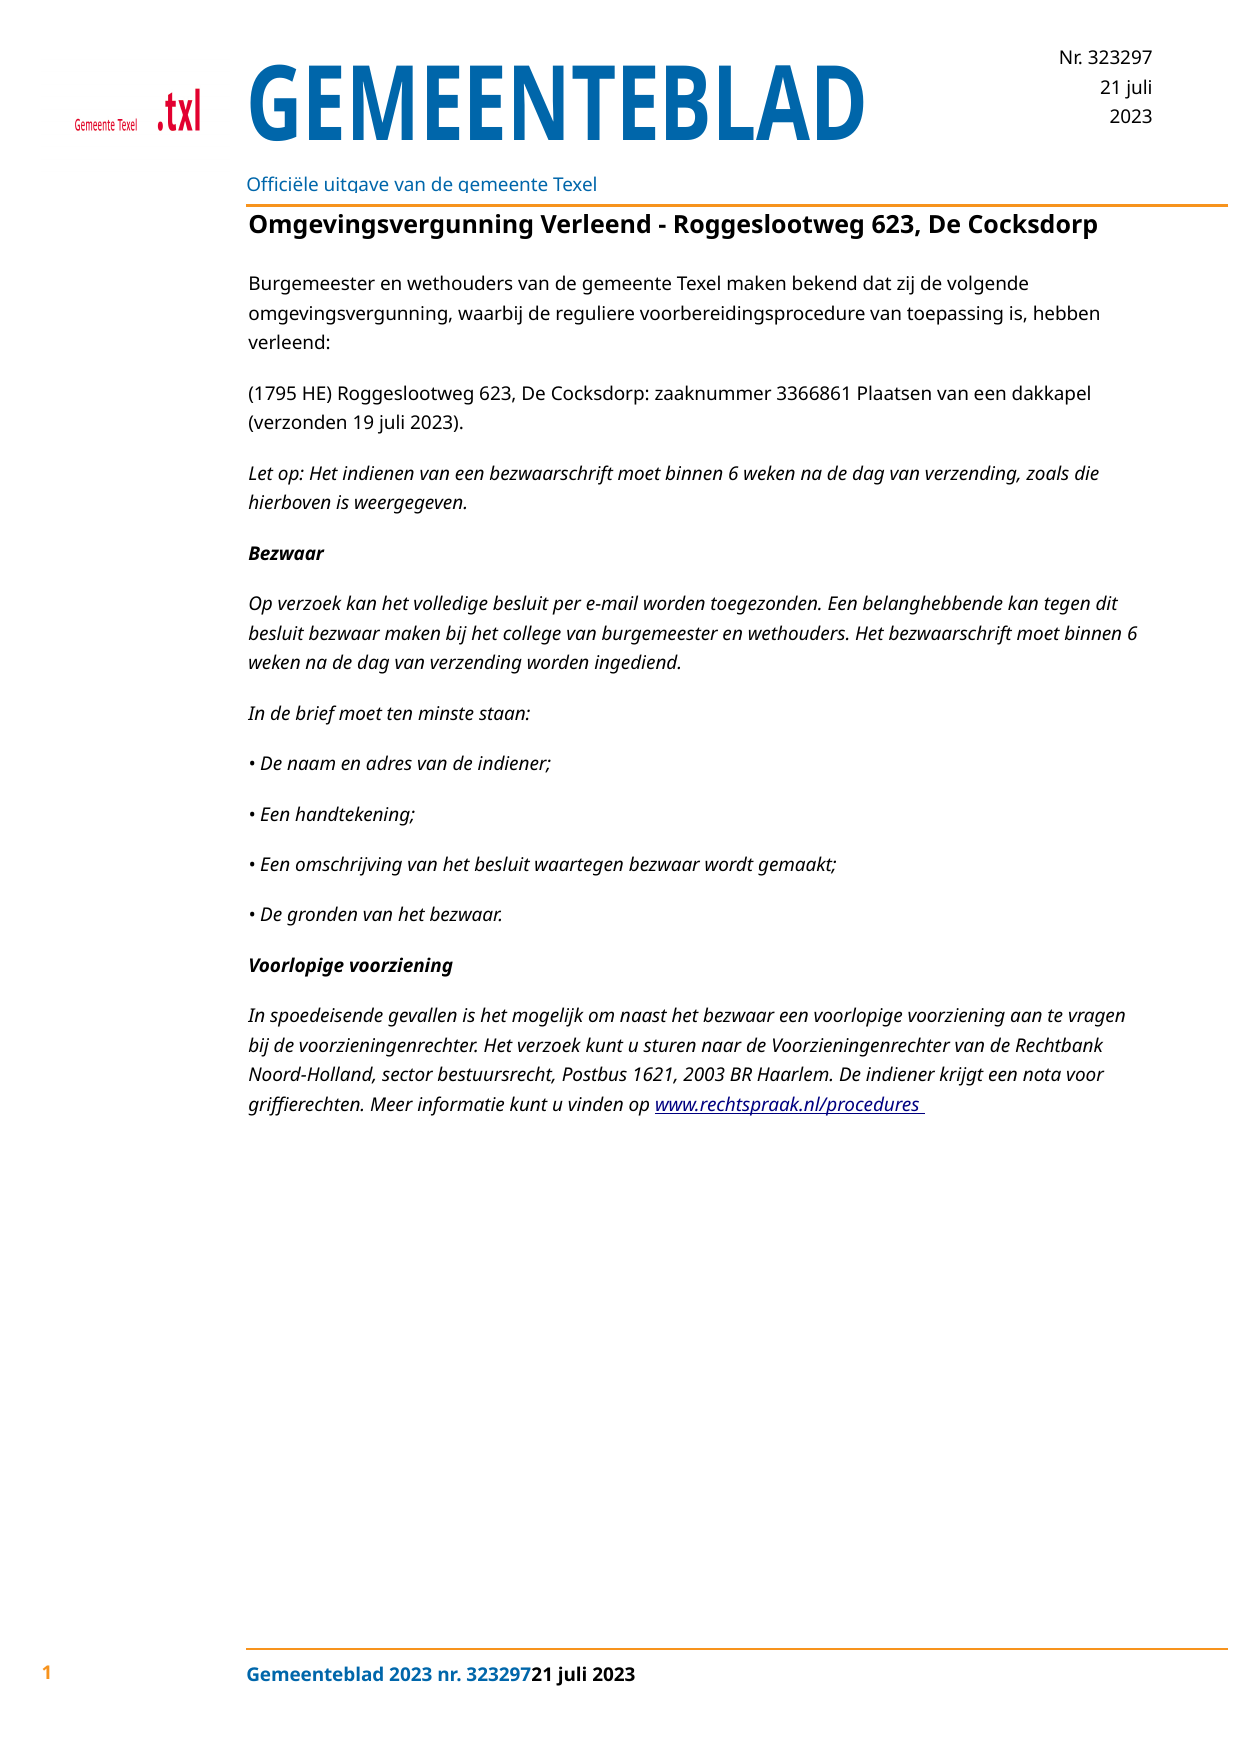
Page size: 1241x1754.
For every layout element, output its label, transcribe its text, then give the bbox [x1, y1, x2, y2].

text Bezwaar [248, 540, 1152, 566]
text Omgevingsvergunning Verleend - Roggeslootweg 623, De Cocksdorp [248, 207, 1152, 241]
text Voorlopige voorziening [248, 952, 1152, 978]
text In de brief moet ten minste staan: [248, 700, 1152, 726]
text Let op: Het indienen van een bezwaarschrift moet binnen 6 weken na de dag van verzending, zoals die hierboven is weergegeven. [248, 460, 1152, 515]
picture [41, 47, 231, 172]
text • Een handtekening; [248, 801, 1152, 826]
text Burgemeester en wethouders van de gemeente Texel maken bekend dat zij de volgende omgevingsvergunning, waarbij de reguliere voorbereidingsprocedure van toepassing is, hebben verleend: [248, 270, 1152, 355]
text Op verzoek kan het volledige besluit per e-mail worden toegezonden. Een belanghebbende kan tegen dit besluit bezwaar maken bij het college van burgemeester en wethouders. Het bezwaarschrift moet binnen 6 weken na de dag van verzending worden ingediend. [248, 590, 1152, 675]
text • De gronden van het bezwaar. [248, 902, 1152, 927]
text (1795 HE) Roggeslootweg 623, De Cocksdorp: zaaknummer 3366861 Plaatsen van een dakkapel (verzonden 19 juli 2023). [248, 380, 1152, 435]
text • Een omschrijving van het besluit waartegen bezwaar wordt gemaakt; [248, 851, 1152, 877]
text In spoedeisende gevallen is het mogelijk om naast het bezwaar een voorlopige voorziening aan te vragen bij de voorzieningenrechter. Het verzoek kunt u sturen naar de Voorzieningenrechter van de Rechtbank Noord-Holland, sector bestuursrecht, Postbus 1621, 2003 BR Haarlem. De indiener krijgt een nota voor griffierechten. Meer informatie kunt u vinden op www.rechtspraak.nl/procedures [248, 1002, 1152, 1117]
text • De naam en adres van de indiener; [248, 750, 1152, 776]
